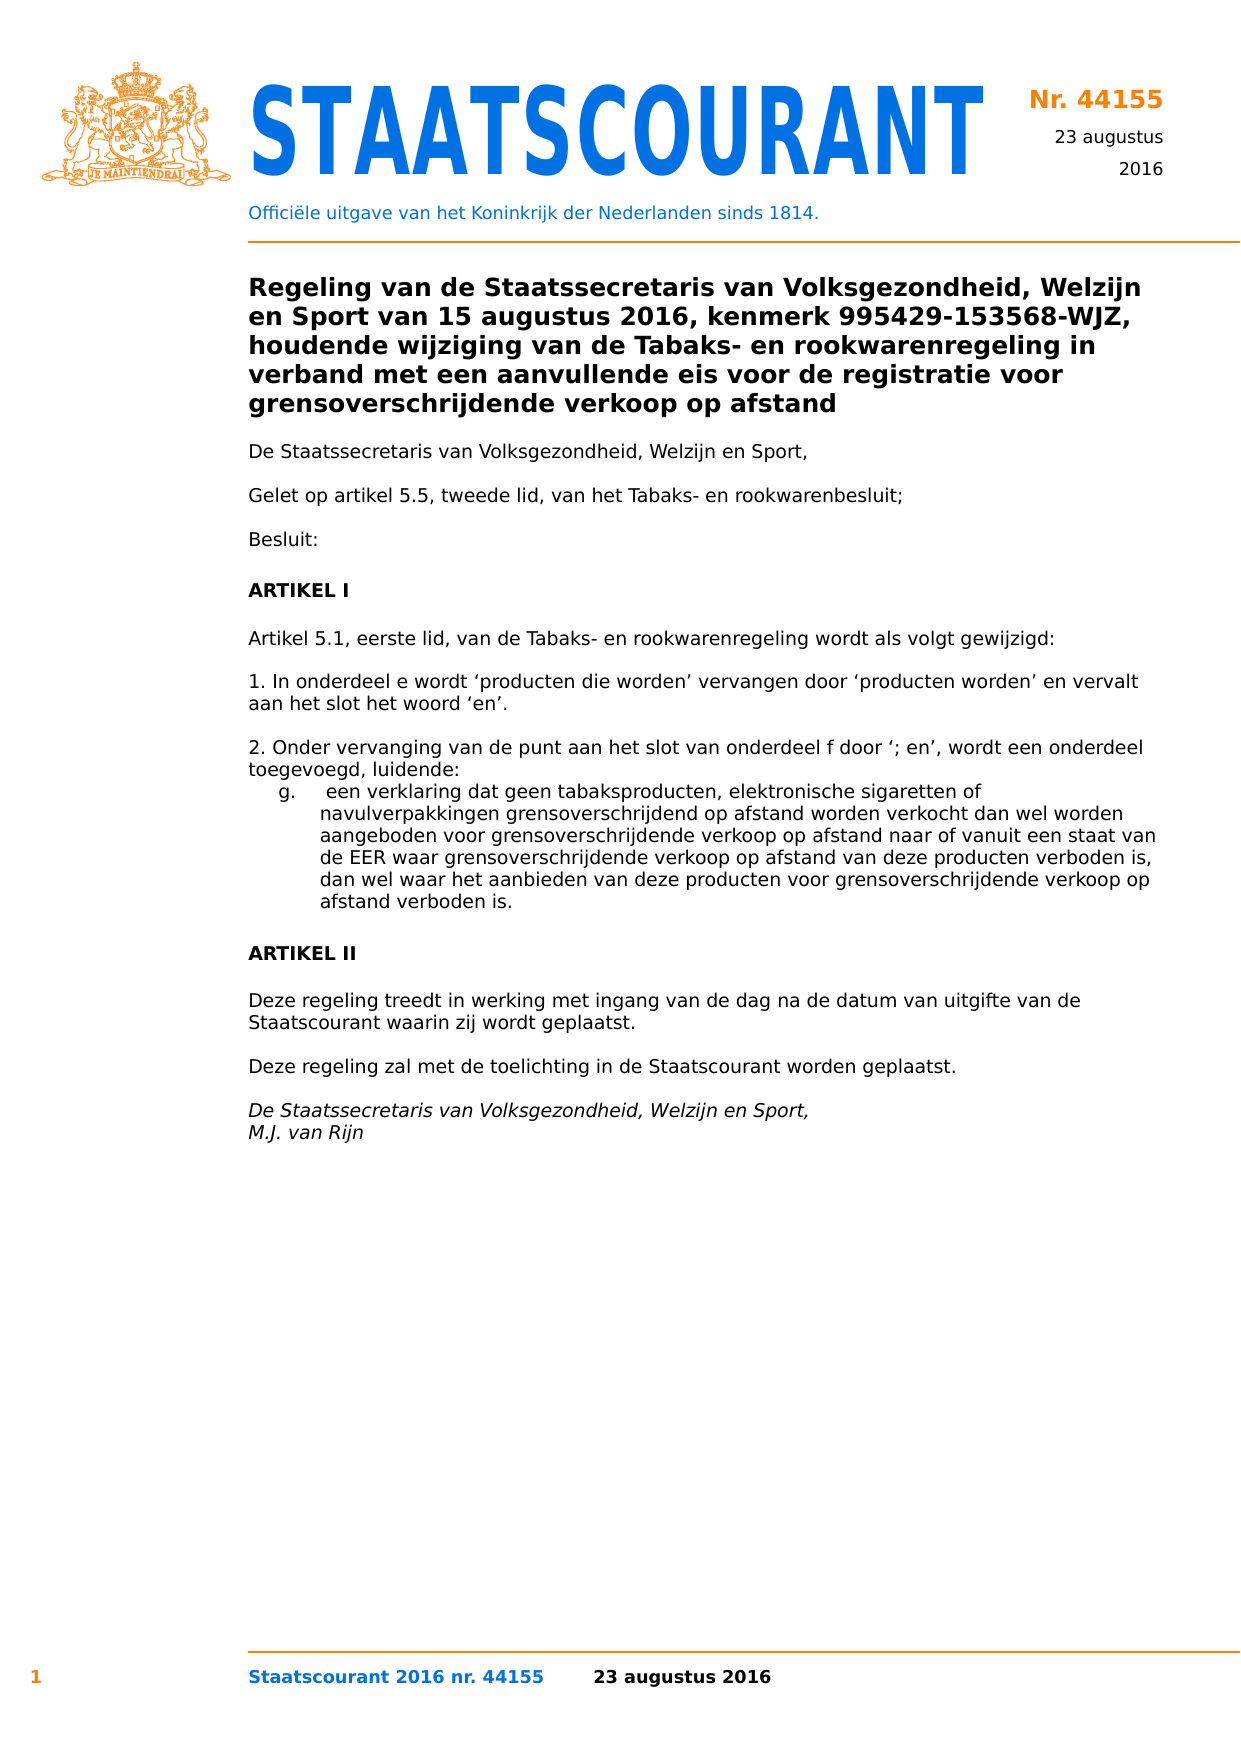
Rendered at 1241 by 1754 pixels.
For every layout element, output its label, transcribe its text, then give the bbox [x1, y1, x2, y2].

table_header [25, 62, 248, 241]
text De Staatssecretaris van Volksgezondheid, Welzijn en Sport, M.J. van Rijn [248, 1099, 1163, 1143]
subtitle ARTIKEL I [248, 580, 1163, 602]
text Gelet op artikel 5.5, tweede lid, van het Tabaks- en rookwarenbesluit; [248, 484, 1163, 507]
text Besluit: [248, 528, 1163, 550]
text g. een verklaring dat geen tabaksproducten, elektronische sigaretten of navulverpakkingen grensoverschrijdend op afstand worden verkocht dan wel worden aangeboden voor grensoverschrijdende verkoop op afstand naar of vanuit een staat van de EER waar grensoverschrijdende verkoop op afstand van deze producten verboden is, dan wel waar het aanbieden van deze producten voor grensoverschrijdende verkoop op afstand verboden is. [278, 781, 1163, 913]
table_header Nr. 44155 [998, 62, 1240, 121]
subtitle Regeling van de Staatssecretaris van Volksgezondheid, Welzijn en Sport van 15 augustus 2016, kenmerk 995429-153568-WJZ, houdende wijziging van de Tabaks- en rookwarenregeling in verband met een aanvullende eis voor de registratie voor grensoverschrijdende verkoop op afstand [248, 273, 1163, 419]
text 2. Onder vervanging van de punt aan het slot van onderdeel f door ‘; en’, wordt een onderdeel toegevoegd, luidende: [248, 737, 1163, 781]
table_header STAATSCOURANT [248, 62, 998, 203]
table_cell 2016 [998, 153, 1240, 203]
text Deze regeling treedt in werking met ingang van de dag na de datum van uitgifte van de Staatscourant waarin zij wordt geplaatst. [248, 990, 1163, 1034]
picture [41, 62, 231, 186]
text Deze regeling zal met de toelichting in de Staatscourant worden geplaatst. [248, 1056, 1163, 1078]
text 1. In onderdeel e wordt ‘producten die worden’ vervangen door ‘producten worden’ en vervalt aan het slot het woord ‘en’. [248, 671, 1163, 715]
text De Staatssecretaris van Volksgezondheid, Welzijn en Sport, [248, 441, 1163, 463]
subtitle ARTIKEL II [248, 943, 1163, 965]
text Artikel 5.1, eerste lid, van de Tabaks- en rookwarenregeling wordt als volgt gewijzigd: [248, 627, 1163, 649]
table_cell Officiële uitgave van het Koninkrijk der Nederlanden sinds 1814. [248, 203, 1240, 241]
table_cell 23 augustus [998, 121, 1240, 153]
